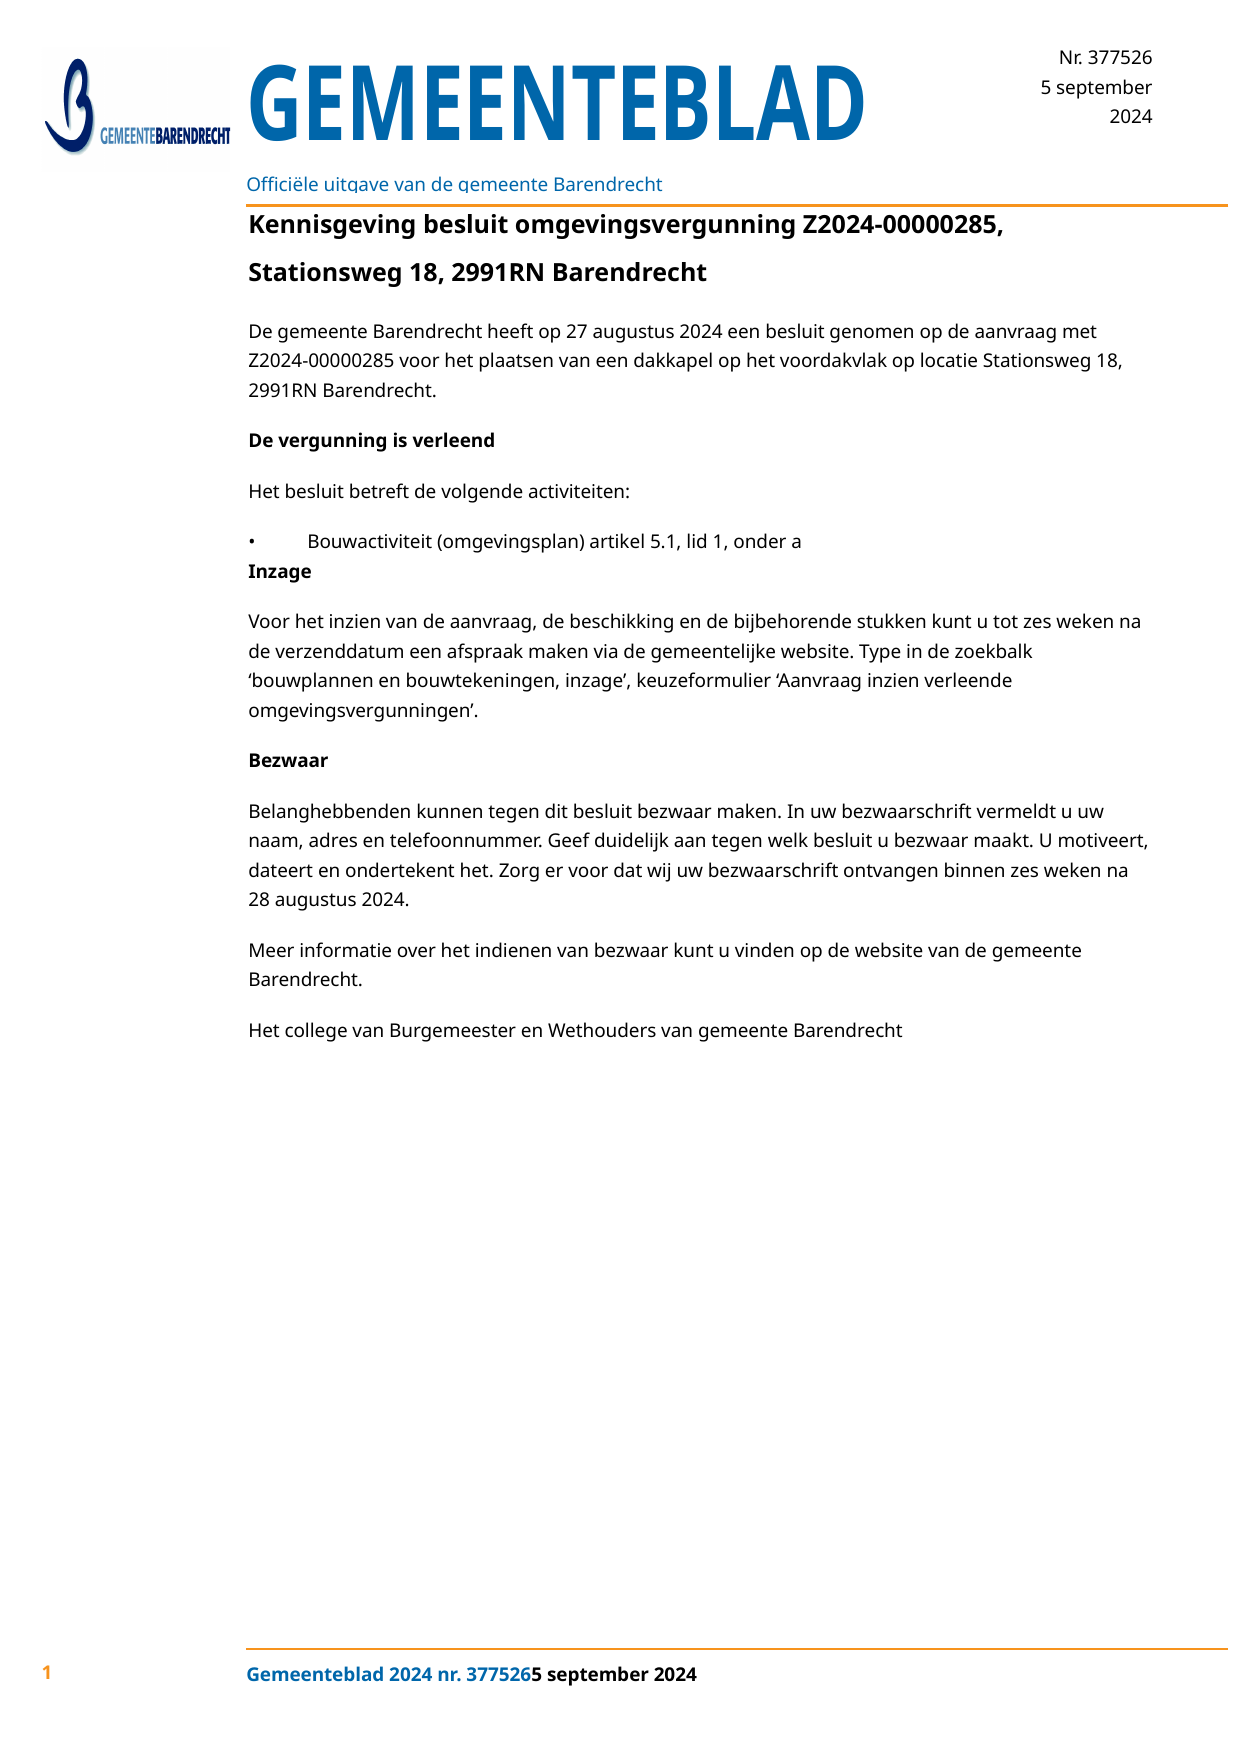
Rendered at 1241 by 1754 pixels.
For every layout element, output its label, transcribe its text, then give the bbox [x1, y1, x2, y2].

text Voor het inzien van de aanvraag, de beschikking en de bijbehorende stukken kunt u tot zes weken na de verzenddatum een afspraak maken via de gemeentelijke website. Type in de zoekbalk ‘bouwplannen en bouwtekeningen, inzage’, keuzeformulier ‘Aanvraag inzien verleende omgevingsvergunningen’. [248, 608, 1152, 723]
text De vergunning is verleend [248, 427, 1152, 453]
text Het besluit betreft de volgende activiteiten: [248, 478, 1152, 504]
text De gemeente Barendrecht heeft op 27 augustus 2024 een besluit genomen op de aanvraag met Z2024-00000285 voor het plaatsen van een dakkapel op het voordakvlak op locatie Stationsweg 18, 2991RN Barendrecht. [248, 318, 1152, 403]
text Het college van Burgemeester en Wethouders van gemeente Barendrecht [248, 1017, 1152, 1043]
text Meer informatie over het indienen van bezwaar kunt u vinden op de website van de gemeente Barendrecht. [248, 937, 1152, 992]
text Belanghebbenden kunnen tegen dit besluit bezwaar maken. In uw bezwaarschrift vermeldt u uw naam, adres en telefoonnummer. Geef duidelijk aan tegen welk besluit u bezwaar maakt. U motiveert, dateert en ondertekent het. Zorg er voor dat wij uw bezwaarschrift ontvangen binnen zes weken na 28 augustus 2024. [248, 798, 1152, 912]
text Kennisgeving besluit omgevingsvergunning Z2024-00000285, Stationsweg 18, 2991RN Barendrecht [248, 207, 1152, 288]
text Inzage [248, 558, 1152, 584]
picture [41, 47, 231, 172]
text Bezwaar [248, 747, 1152, 773]
list Bouwactiviteit (omgevingsplan) artikel 5.1, lid 1, onder a [248, 528, 1152, 554]
